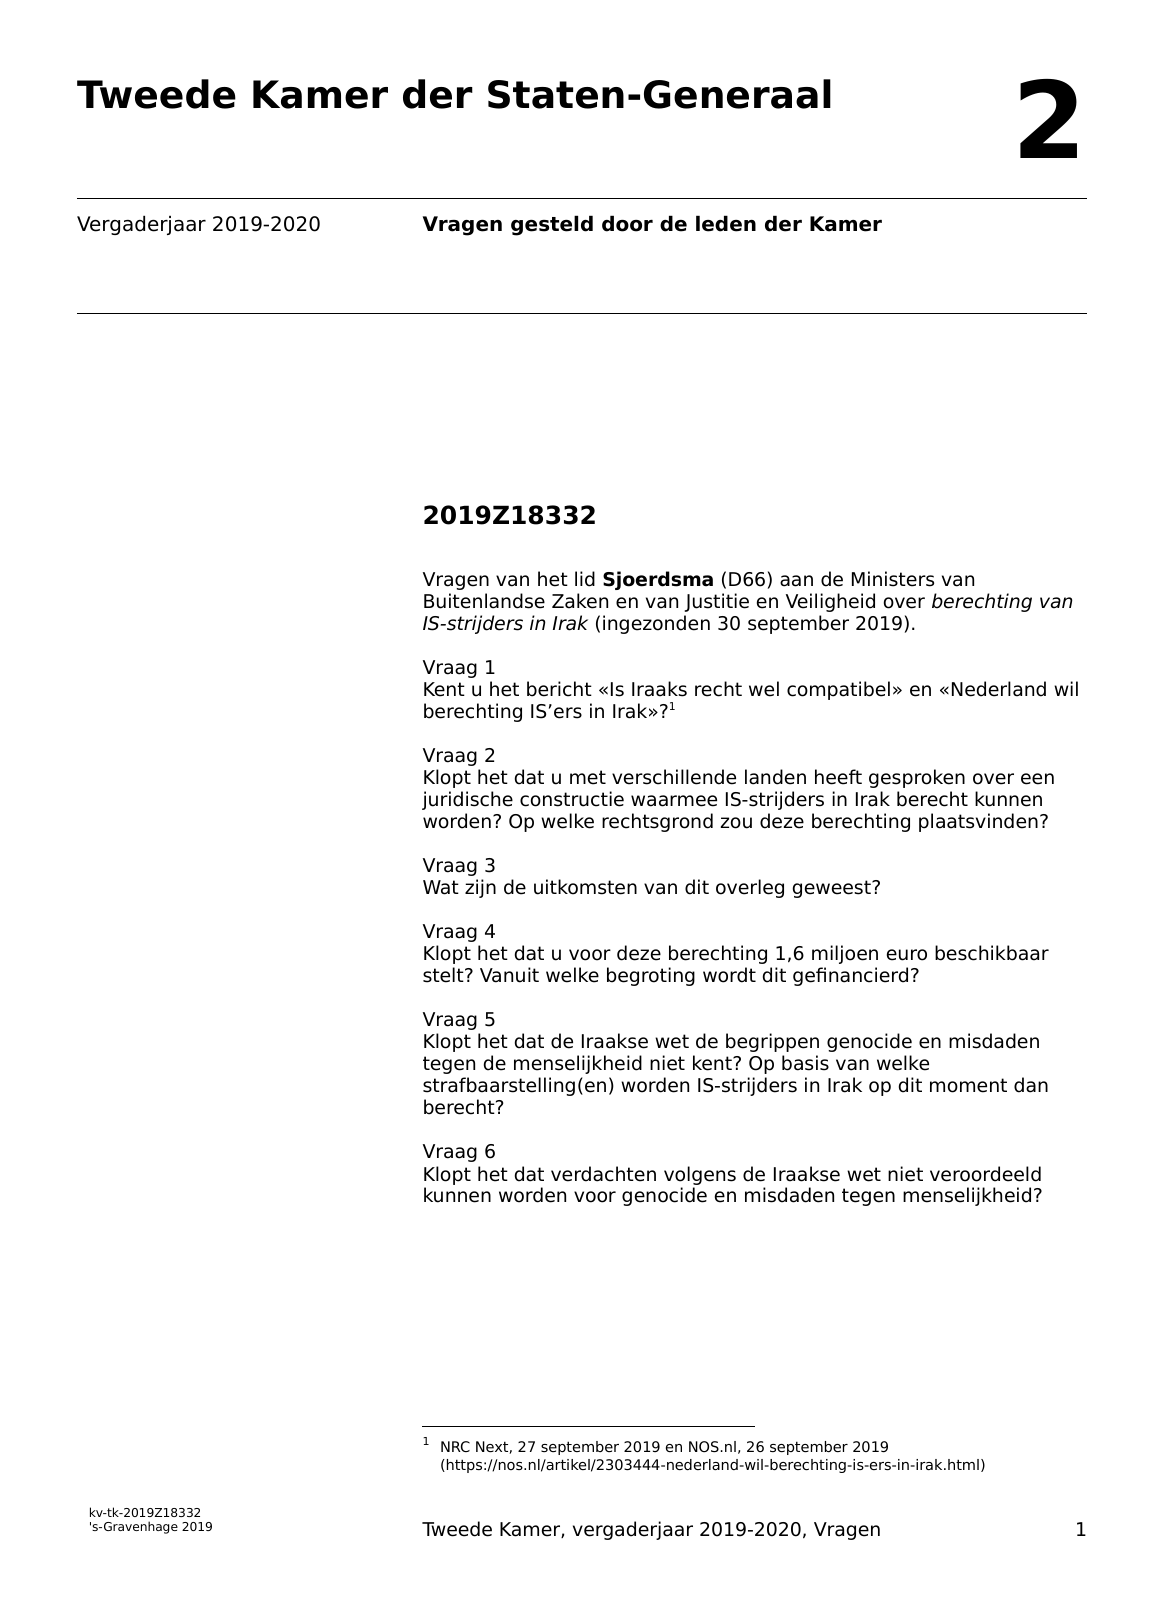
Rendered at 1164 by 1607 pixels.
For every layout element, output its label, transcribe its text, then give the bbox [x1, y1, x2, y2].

text Klopt het dat u met verschillende landen heeft gesproken over een juridische constructie waarmee IS-strijders in Irak berecht kunnen worden? Op welke rechtsgrond zou deze berechting plaatsvinden? [422, 767, 1087, 833]
text Vraag 1 [422, 657, 1087, 679]
table_cell Vergaderjaar 2019-2020 [77, 199, 422, 313]
text Vragen van het lid Sjoerdsma (D66) aan de Ministers van Buitenlandse Zaken en van Justitie en Veiligheid over berechting van IS-strijders in Irak (ingezonden 30 september 2019). [422, 569, 1087, 635]
text Kent u het bericht «Is Iraaks recht wel compatibel» en «Nederland wil berechting IS’ers in Irak»? [422, 679, 1087, 723]
text Vraag 4 [422, 921, 1087, 943]
text Vraag 6 [422, 1141, 1087, 1163]
text Vraag 3 [422, 855, 1087, 877]
text Vraag 5 [422, 1009, 1087, 1031]
text Wat zijn de uitkomsten van dit overleg geweest? [422, 877, 1087, 899]
text Vraag 2 [422, 745, 1087, 767]
table_cell Vragen gesteld door de leden der Kamer [422, 199, 1087, 313]
text Klopt het dat verdachten volgens de Iraakse wet niet veroordeeld kunnen worden voor genocide en misdaden tegen menselijkheid? [422, 1163, 1087, 1207]
text Klopt het dat de Iraakse wet de begrippen genocide en misdaden tegen de menselijkheid niet kent? Op basis van welke strafbaarstelling(en) worden IS-strijders in Irak op dit moment dan berecht? [422, 1031, 1087, 1119]
text Klopt het dat u voor deze berechting 1,6 miljoen euro beschikbaar stelt? Vanuit welke begroting wordt dit gefinancierd? [422, 943, 1087, 987]
table_header Tweede Kamer der Staten-Generaal [77, 59, 886, 198]
text 2019Z18332 [422, 501, 1087, 531]
text NRC Next, 27 september 2019 en NOS.nl, 26 september 2019 (https://nos.nl/artikel/2303444-nederland-wil-berechting-is-ers-in-irak.html) [422, 1435, 1087, 1474]
table_header 2 [886, 59, 1087, 198]
text kv-tk-2019Z18332 [88, 1506, 323, 1520]
text 's-Gravenhage 2019 [88, 1520, 323, 1534]
